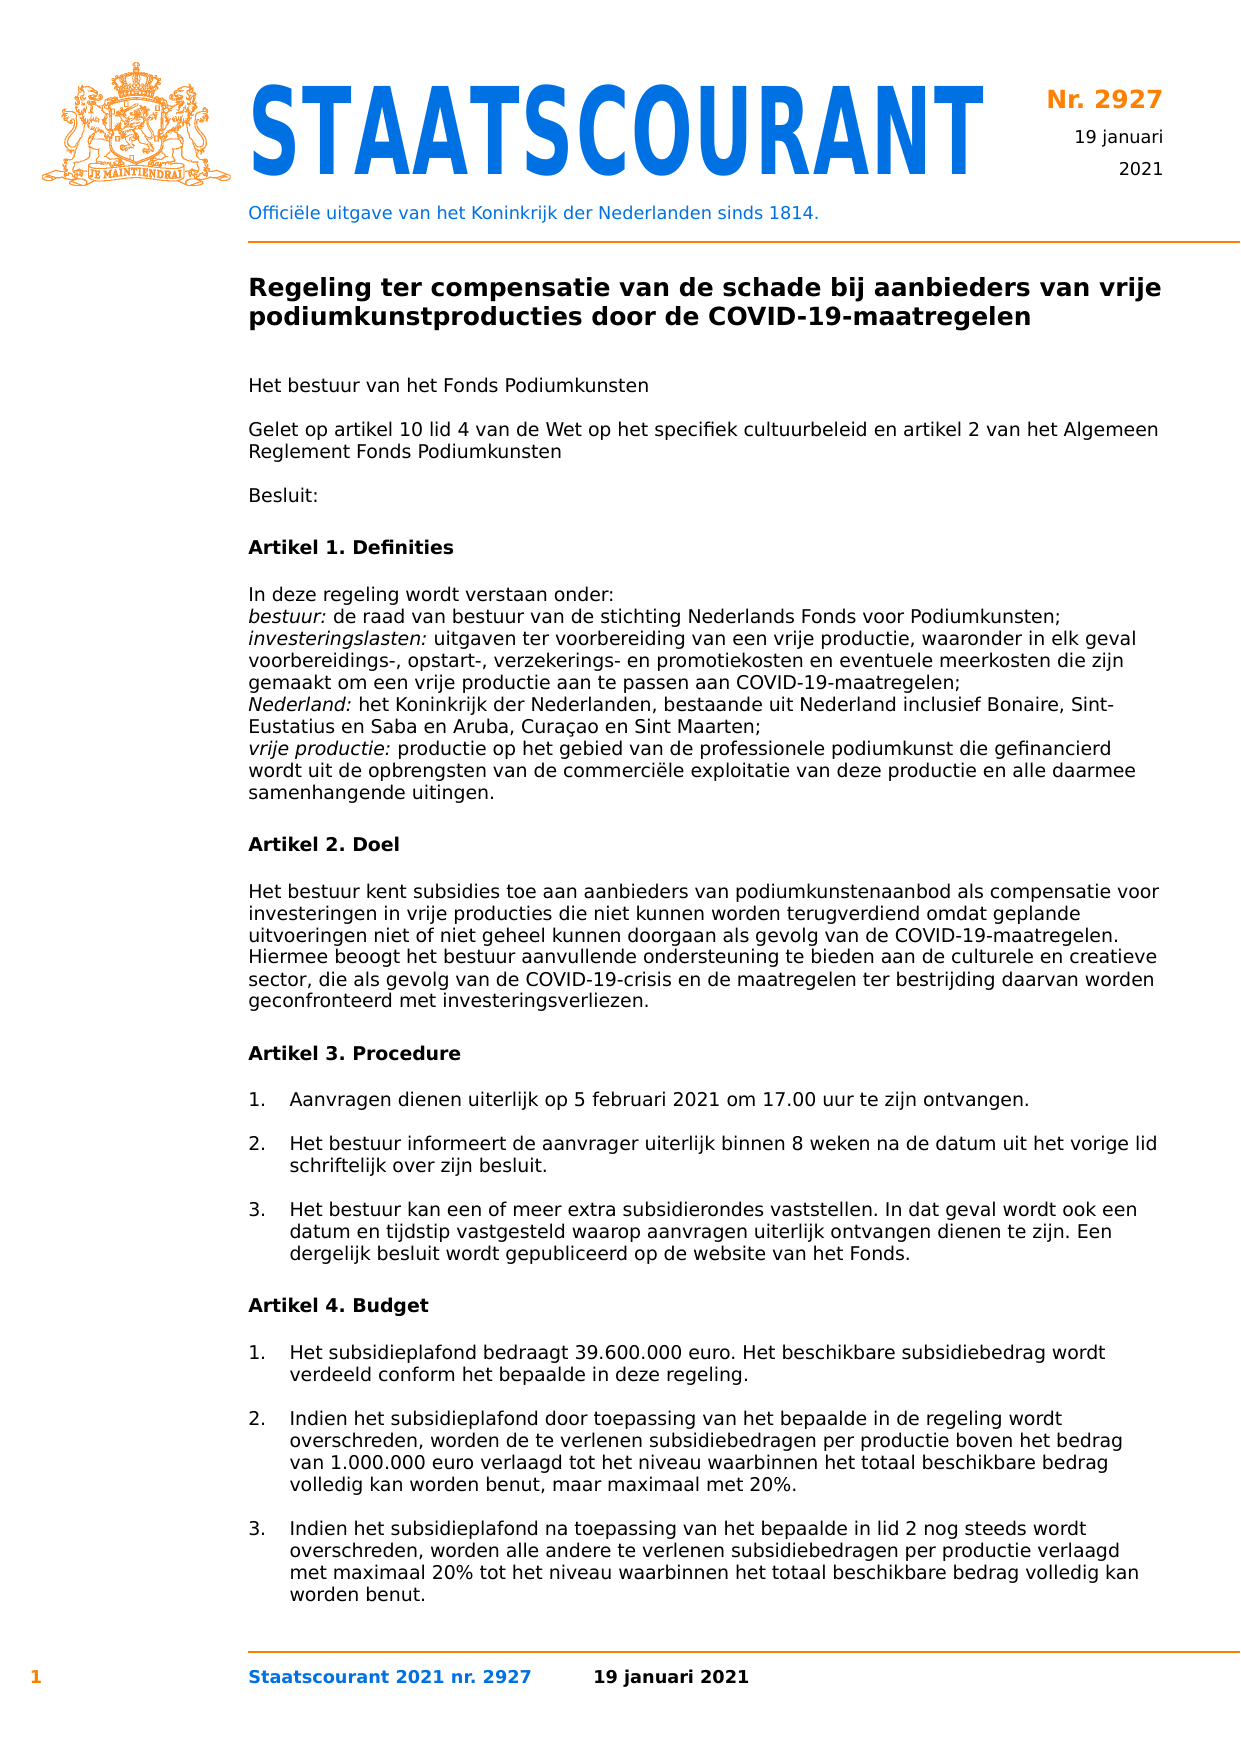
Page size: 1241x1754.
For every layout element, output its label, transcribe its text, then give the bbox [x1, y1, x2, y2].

text investeringslasten: uitgaven ter voorbereiding van een vrije productie, waaronder in elk geval voorbereidings-, opstart-, verzekerings- en promotiekosten en eventuele meerkosten die zijn gemaakt om een vrije productie aan te passen aan COVID-19-maatregelen; [248, 628, 1163, 694]
text 1. Het subsidieplafond bedraagt 39.600.000 euro. Het beschikbare subsidiebedrag wordt verdeeld conform het bepaalde in deze regeling. [248, 1342, 1163, 1386]
text In deze regeling wordt verstaan onder: [248, 584, 1163, 606]
text Het bestuur van het Fonds Podiumkunsten [248, 375, 1163, 397]
table_cell Officiële uitgave van het Koninkrijk der Nederlanden sinds 1814. [248, 203, 1240, 241]
text vrije productie: productie op het gebied van de professionele podiumkunst die gefinancierd wordt uit de opbrengsten van de commerciële exploitatie van deze productie en alle daarmee samenhangende uitingen. [248, 738, 1163, 803]
table_header Nr. 2927 [998, 62, 1240, 121]
text 2. Het bestuur informeert de aanvrager uiterlijk binnen 8 weken na de datum uit het vorige lid schriftelijk over zijn besluit. [248, 1133, 1163, 1177]
table_header [25, 62, 248, 241]
text 1. Aanvragen dienen uiterlijk op 5 februari 2021 om 17.00 uur te zijn ontvangen. [248, 1089, 1163, 1111]
text Het bestuur kent subsidies toe aan aanbieders van podiumkunstenaanbod als compensatie voor investeringen in vrije producties die niet kunnen worden terugverdiend omdat geplande uitvoeringen niet of niet geheel kunnen doorgaan als gevolg van de COVID-19-maatregelen. Hiermee beoogt het bestuur aanvullende ondersteuning te bieden aan de culturele en creatieve sector, die als gevolg van de COVID-19-crisis en de maatregelen ter bestrijding daarvan worden geconfronteerd met investeringsverliezen. [248, 881, 1163, 1012]
text Besluit: [248, 485, 1163, 507]
text Nederland: het Koninkrijk der Nederlanden, bestaande uit Nederland inclusief Bonaire, Sint-Eustatius en Saba en Aruba, Curaçao en Sint Maarten; [248, 694, 1163, 738]
subtitle Artikel 1. Definities [248, 537, 1163, 559]
subtitle Artikel 2. Doel [248, 833, 1163, 856]
picture [41, 62, 231, 186]
text Gelet op artikel 10 lid 4 van de Wet op het specifiek cultuurbeleid en artikel 2 van het Algemeen Reglement Fonds Podiumkunsten [248, 419, 1163, 463]
text 3. Het bestuur kan een of meer extra subsidierondes vaststellen. In dat geval wordt ook een datum en tijdstip vastgesteld waarop aanvragen uiterlijk ontvangen dienen te zijn. Een dergelijk besluit wordt gepubliceerd op de website van het Fonds. [248, 1199, 1163, 1265]
table_header STAATSCOURANT [248, 62, 998, 203]
text bestuur: de raad van bestuur van de stichting Nederlands Fonds voor Podiumkunsten; [248, 606, 1163, 628]
text 2. Indien het subsidieplafond door toepassing van het bepaalde in de regeling wordt overschreden, worden de te verlenen subsidiebedragen per productie boven het bedrag van 1.000.000 euro verlaagd tot het niveau waarbinnen het totaal beschikbare bedrag volledig kan worden benut, maar maximaal met 20%. [248, 1408, 1163, 1496]
subtitle Regeling ter compensatie van de schade bij aanbieders van vrije podiumkunstproducties door de COVID-19-maatregelen [248, 273, 1163, 331]
subtitle Artikel 4. Budget [248, 1295, 1163, 1317]
subtitle Artikel 3. Procedure [248, 1042, 1163, 1064]
table_cell 19 januari [998, 121, 1240, 153]
table_cell 2021 [998, 153, 1240, 203]
text 3. Indien het subsidieplafond na toepassing van het bepaalde in lid 2 nog steeds wordt overschreden, worden alle andere te verlenen subsidiebedragen per productie verlaagd met maximaal 20% tot het niveau waarbinnen het totaal beschikbare bedrag volledig kan worden benut. [248, 1518, 1163, 1606]
